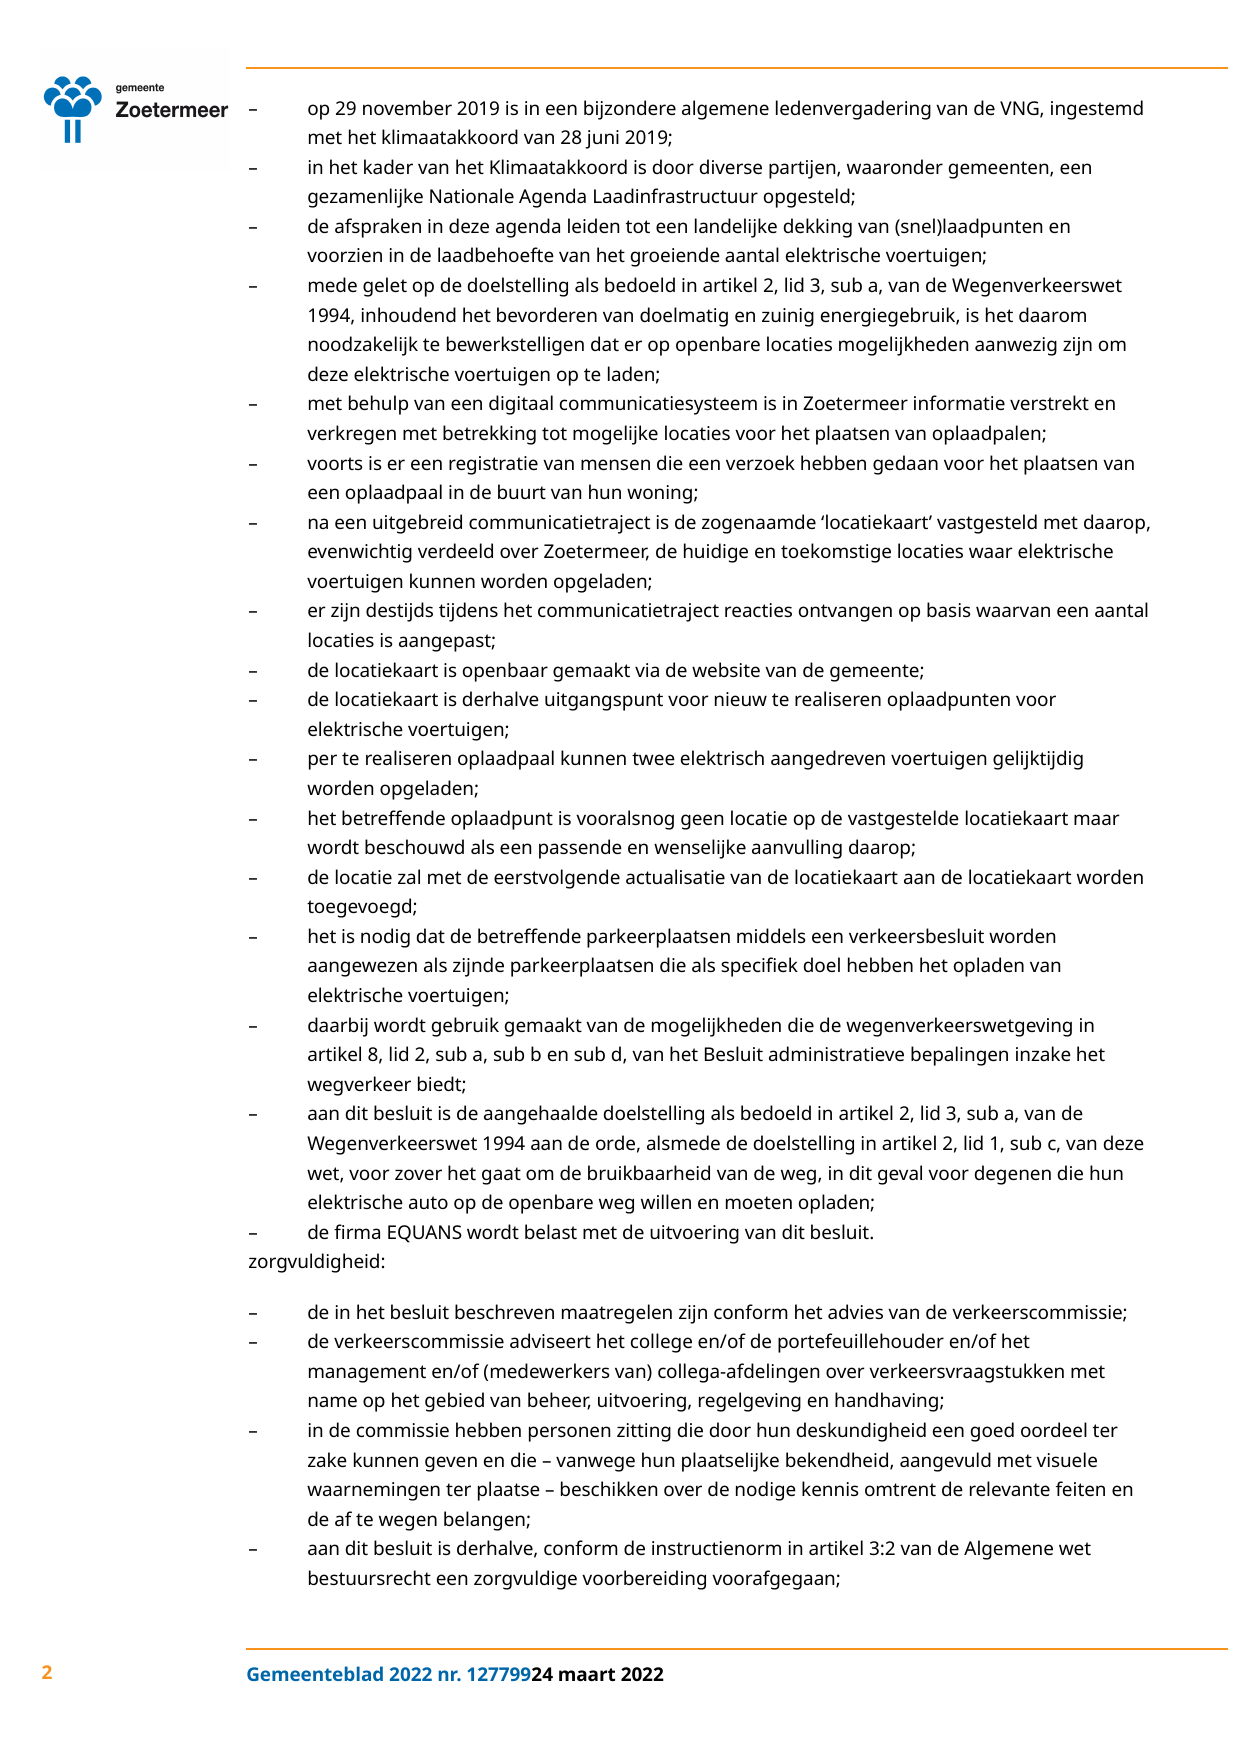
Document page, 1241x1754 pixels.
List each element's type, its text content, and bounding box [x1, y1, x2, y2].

list per te realiseren oplaadpaal kunnen twee elektrisch aangedreven voertuigen gelijktijdig worden opgeladen; [248, 746, 1152, 801]
list op 29 november 2019 is in een bijzondere algemene ledenvergadering van de VNG, ingestemd met het klimaatakkoord van 28 juni 2019; [248, 95, 1152, 150]
list de afspraken in deze agenda leiden tot een landelijke dekking van (snel)laadpunten en voorzien in de laadbehoefte van het groeiende aantal elektrische voertuigen; [248, 213, 1152, 268]
list de firma EQUANS wordt belast met de uitvoering van dit besluit. [248, 1219, 1152, 1245]
list de in het besluit beschreven maatregelen zijn conform het advies van de verkeerscommissie; [248, 1299, 1152, 1325]
text zorgvuldigheid: [248, 1248, 1152, 1274]
list met behulp van een digitaal communicatiesysteem is in Zoetermeer informatie verstrekt en verkregen met betrekking tot mogelijke locaties voor het plaatsen van oplaadpalen; [248, 391, 1152, 446]
list het betreffende oplaadpunt is vooralsnog geen locatie op de vastgestelde locatiekaart maar wordt beschouwd als een passende en wenselijke aanvulling daarop; [248, 805, 1152, 860]
list het is nodig dat de betreffende parkeerplaatsen middels een verkeersbesluit worden aangewezen als zijnde parkeerplaatsen die als specifiek doel hebben het opladen van elektrische voertuigen; [248, 923, 1152, 1008]
list mede gelet op de doelstelling als bedoeld in artikel 2, lid 3, sub a, van de Wegenverkeerswet 1994, inhoudend het bevorderen van doelmatig en zuinig energiegebruik, is het daarom noodzakelijk te bewerkstelligen dat er op openbare locaties mogelijkheden aanwezig zijn om deze elektrische voertuigen op te laden; [248, 272, 1152, 387]
list aan dit besluit is de aangehaalde doelstelling als bedoeld in artikel 2, lid 3, sub a, van de Wegenverkeerswet 1994 aan de orde, alsmede de doelstelling in artikel 2, lid 1, sub c, van deze wet, voor zover het gaat om de bruikbaarheid van de weg, in dit geval voor degenen die hun elektrische auto op de openbare weg willen en moeten opladen; [248, 1101, 1152, 1215]
list de locatiekaart is derhalve uitgangspunt voor nieuw te realiseren oplaadpunten voor elektrische voertuigen; [248, 686, 1152, 742]
list in de commissie hebben personen zitting die door hun deskundigheid een goed oordeel ter zake kunnen geven en die – vanwege hun plaatselijke bekendheid, aangevuld met visuele waarnemingen ter plaatse – beschikken over de nodige kennis omtrent de relevante feiten en de af te wegen belangen; [248, 1417, 1152, 1532]
list de locatie zal met de eerstvolgende actualisatie van de locatiekaart aan de locatiekaart worden toegevoegd; [248, 864, 1152, 919]
list de locatiekaart is openbaar gemaakt via de website van de gemeente; [248, 657, 1152, 683]
picture [41, 47, 231, 172]
list er zijn destijds tijdens het communicatietraject reacties ontvangen op basis waarvan een aantal locaties is aangepast; [248, 598, 1152, 653]
list aan dit besluit is derhalve, conform de instructienorm in artikel 3:2 van de Algemene wet bestuursrecht een zorgvuldige voorbereiding voorafgegaan; [248, 1536, 1152, 1591]
list in het kader van het Klimaatakkoord is door diverse partijen, waaronder gemeenten, een gezamenlijke Nationale Agenda Laadinfrastructuur opgesteld; [248, 154, 1152, 209]
list de verkeerscommissie adviseert het college en/of de portefeuillehouder en/of het management en/of (medewerkers van) collega-afdelingen over verkeersvraagstukken met name op het gebied van beheer, uitvoering, regelgeving en handhaving; [248, 1328, 1152, 1413]
list voorts is er een registratie van mensen die een verzoek hebben gedaan voor het plaatsen van een oplaadpaal in de buurt van hun woning; [248, 450, 1152, 505]
list na een uitgebreid communicatietraject is de zogenaamde ‘locatiekaart’ vastgesteld met daarop, evenwichtig verdeeld over Zoetermeer, de huidige en toekomstige locaties waar elektrische voertuigen kunnen worden opgeladen; [248, 509, 1152, 594]
list daarbij wordt gebruik gemaakt van de mogelijkheden die de wegenverkeerswetgeving in artikel 8, lid 2, sub a, sub b en sub d, van het Besluit administratieve bepalingen inzake het wegverkeer biedt; [248, 1012, 1152, 1097]
